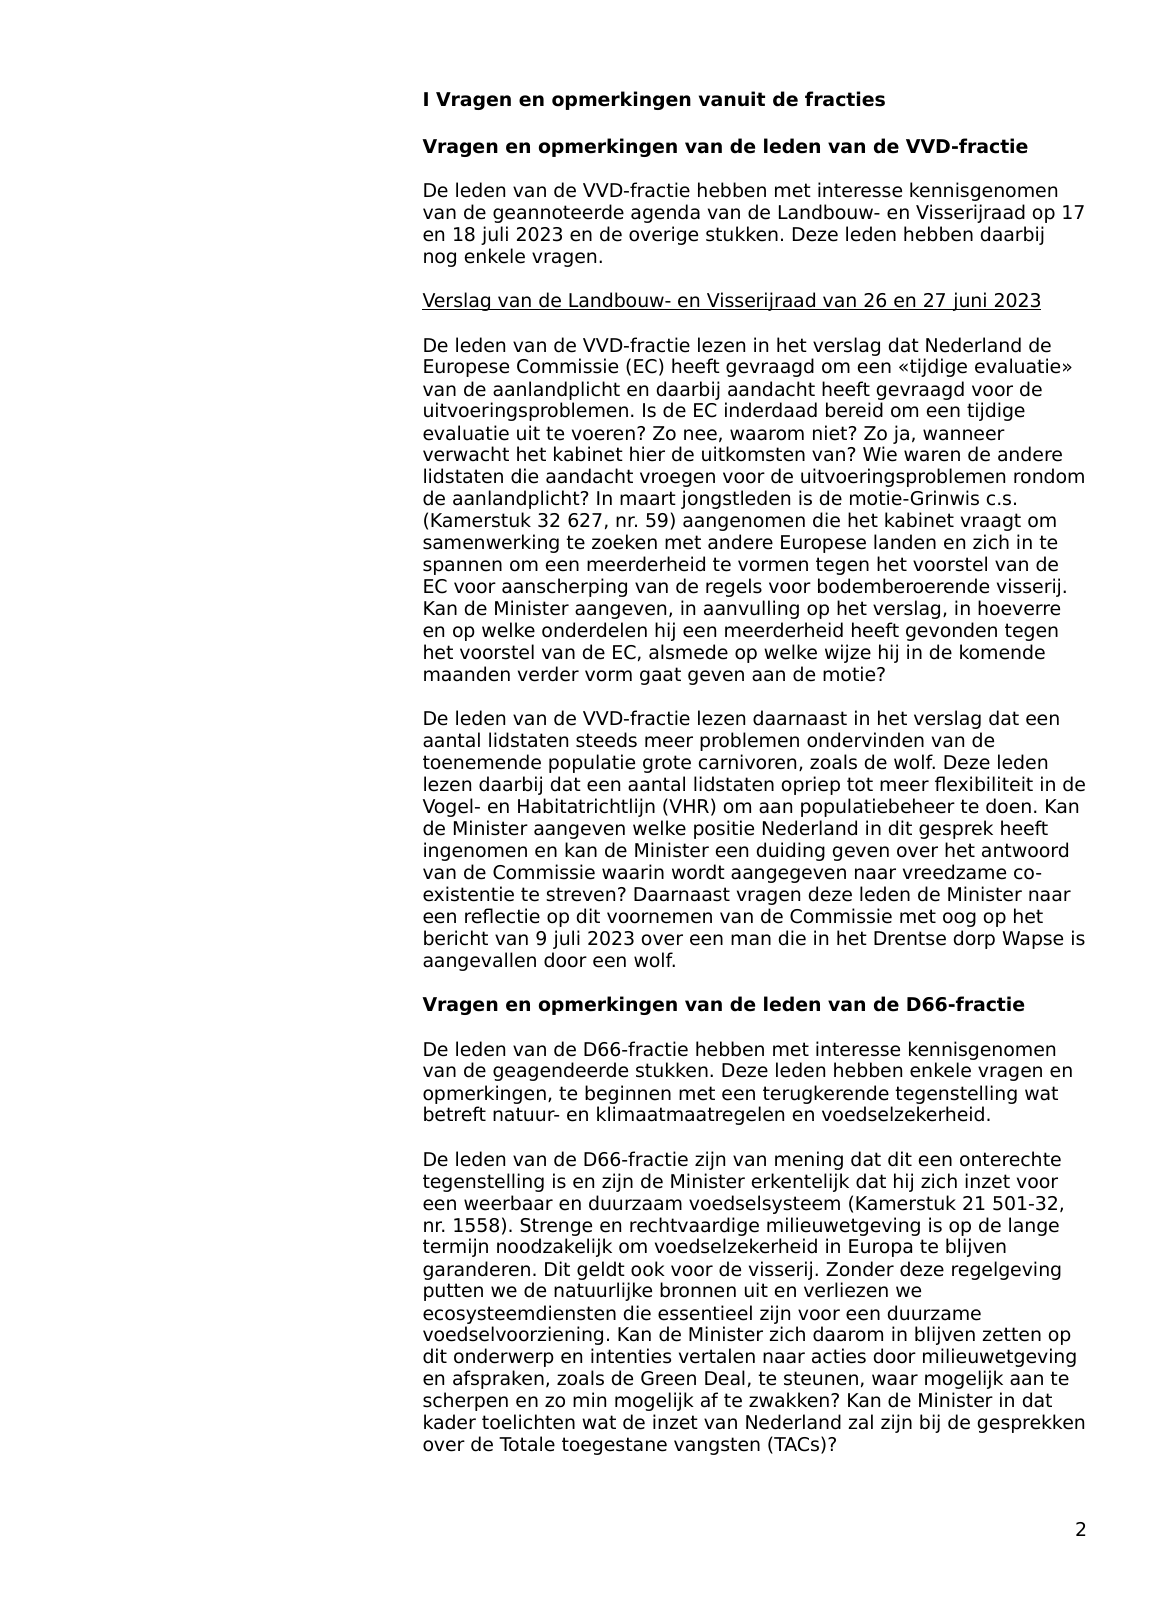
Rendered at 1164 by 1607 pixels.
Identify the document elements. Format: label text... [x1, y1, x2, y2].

subtitle I Vragen en opmerkingen vanuit de fracties [422, 89, 1087, 111]
subtitle Verslag van de Landbouw- en Visserijraad van 26 en 27 juni 2023 [422, 290, 1087, 312]
text De leden van de VVD-fractie lezen daarnaast in het verslag dat een aantal lidstaten steeds meer problemen ondervinden van de toenemende populatie grote carnivoren, zoals de wolf. Deze leden lezen daarbij dat een aantal lidstaten opriep tot meer flexibiliteit in de Vogel- en Habitatrichtlijn (VHR) om aan populatiebeheer te doen. Kan de Minister aangeven welke positie Nederland in dit gesprek heeft ingenomen en kan de Minister een duiding geven over het antwoord van de Commissie waarin wordt aangegeven naar vreedzame co-existentie te streven? Daarnaast vragen deze leden de Minister naar een reflectie op dit voornemen van de Commissie met oog op het bericht van 9 juli 2023 over een man die in het Drentse dorp Wapse is aangevallen door een wolf. [422, 708, 1087, 972]
text De leden van de D66-fractie hebben met interesse kennisgenomen van de geagendeerde stukken. Deze leden hebben enkele vragen en opmerkingen, te beginnen met een terugkerende tegenstelling wat betreft natuur- en klimaatmaatregelen en voedselzekerheid. [422, 1038, 1087, 1126]
text De leden van de VVD-fractie hebben met interesse kennisgenomen van de geannoteerde agenda van de Landbouw- en Visserijraad op 17 en 18 juli 2023 en de overige stukken. Deze leden hebben daarbij nog enkele vragen. [422, 180, 1087, 268]
text De leden van de D66-fractie zijn van mening dat dit een onterechte tegenstelling is en zijn de Minister erkentelijk dat hij zich inzet voor een weerbaar en duurzaam voedselsysteem (Kamerstuk 21 501-32, nr. 1558). Strenge en rechtvaardige milieuwetgeving is op de lange termijn noodzakelijk om voedselzekerheid in Europa te blijven garanderen. Dit geldt ook voor de visserij. Zonder deze regelgeving putten we de natuurlijke bronnen uit en verliezen we ecosysteemdiensten die essentieel zijn voor een duurzame voedselvoorziening. Kan de Minister zich daarom in blijven zetten op dit onderwerp en intenties vertalen naar acties door milieuwetgeving en afspraken, zoals de Green Deal, te steunen, waar mogelijk aan te scherpen en zo min mogelijk af te zwakken? Kan de Minister in dat kader toelichten wat de inzet van Nederland zal zijn bij de gesprekken over de Totale toegestane vangsten (TACs)? [422, 1148, 1087, 1456]
subtitle Vragen en opmerkingen van de leden van de D66-fractie [422, 994, 1087, 1016]
subtitle Vragen en opmerkingen van de leden van de VVD-fractie [422, 136, 1087, 158]
text De leden van de VVD-fractie lezen in het verslag dat Nederland de Europese Commissie (EC) heeft gevraagd om een «tijdige evaluatie» van de aanlandplicht en daarbij aandacht heeft gevraagd voor de uitvoeringsproblemen. Is de EC inderdaad bereid om een tijdige evaluatie uit te voeren? Zo nee, waarom niet? Zo ja, wanneer verwacht het kabinet hier de uitkomsten van? Wie waren de andere lidstaten die aandacht vroegen voor de uitvoeringsproblemen rondom de aanlandplicht? In maart jongstleden is de motie-Grinwis c.s. (Kamerstuk 32 627, nr. 59) aangenomen die het kabinet vraagt om samenwerking te zoeken met andere Europese landen en zich in te spannen om een meerderheid te vormen tegen het voorstel van de EC voor aanscherping van de regels voor bodemberoerende visserij. Kan de Minister aangeven, in aanvulling op het verslag, in hoeverre en op welke onderdelen hij een meerderheid heeft gevonden tegen het voorstel van de EC, alsmede op welke wijze hij in de komende maanden verder vorm gaat geven aan de motie? [422, 334, 1087, 686]
